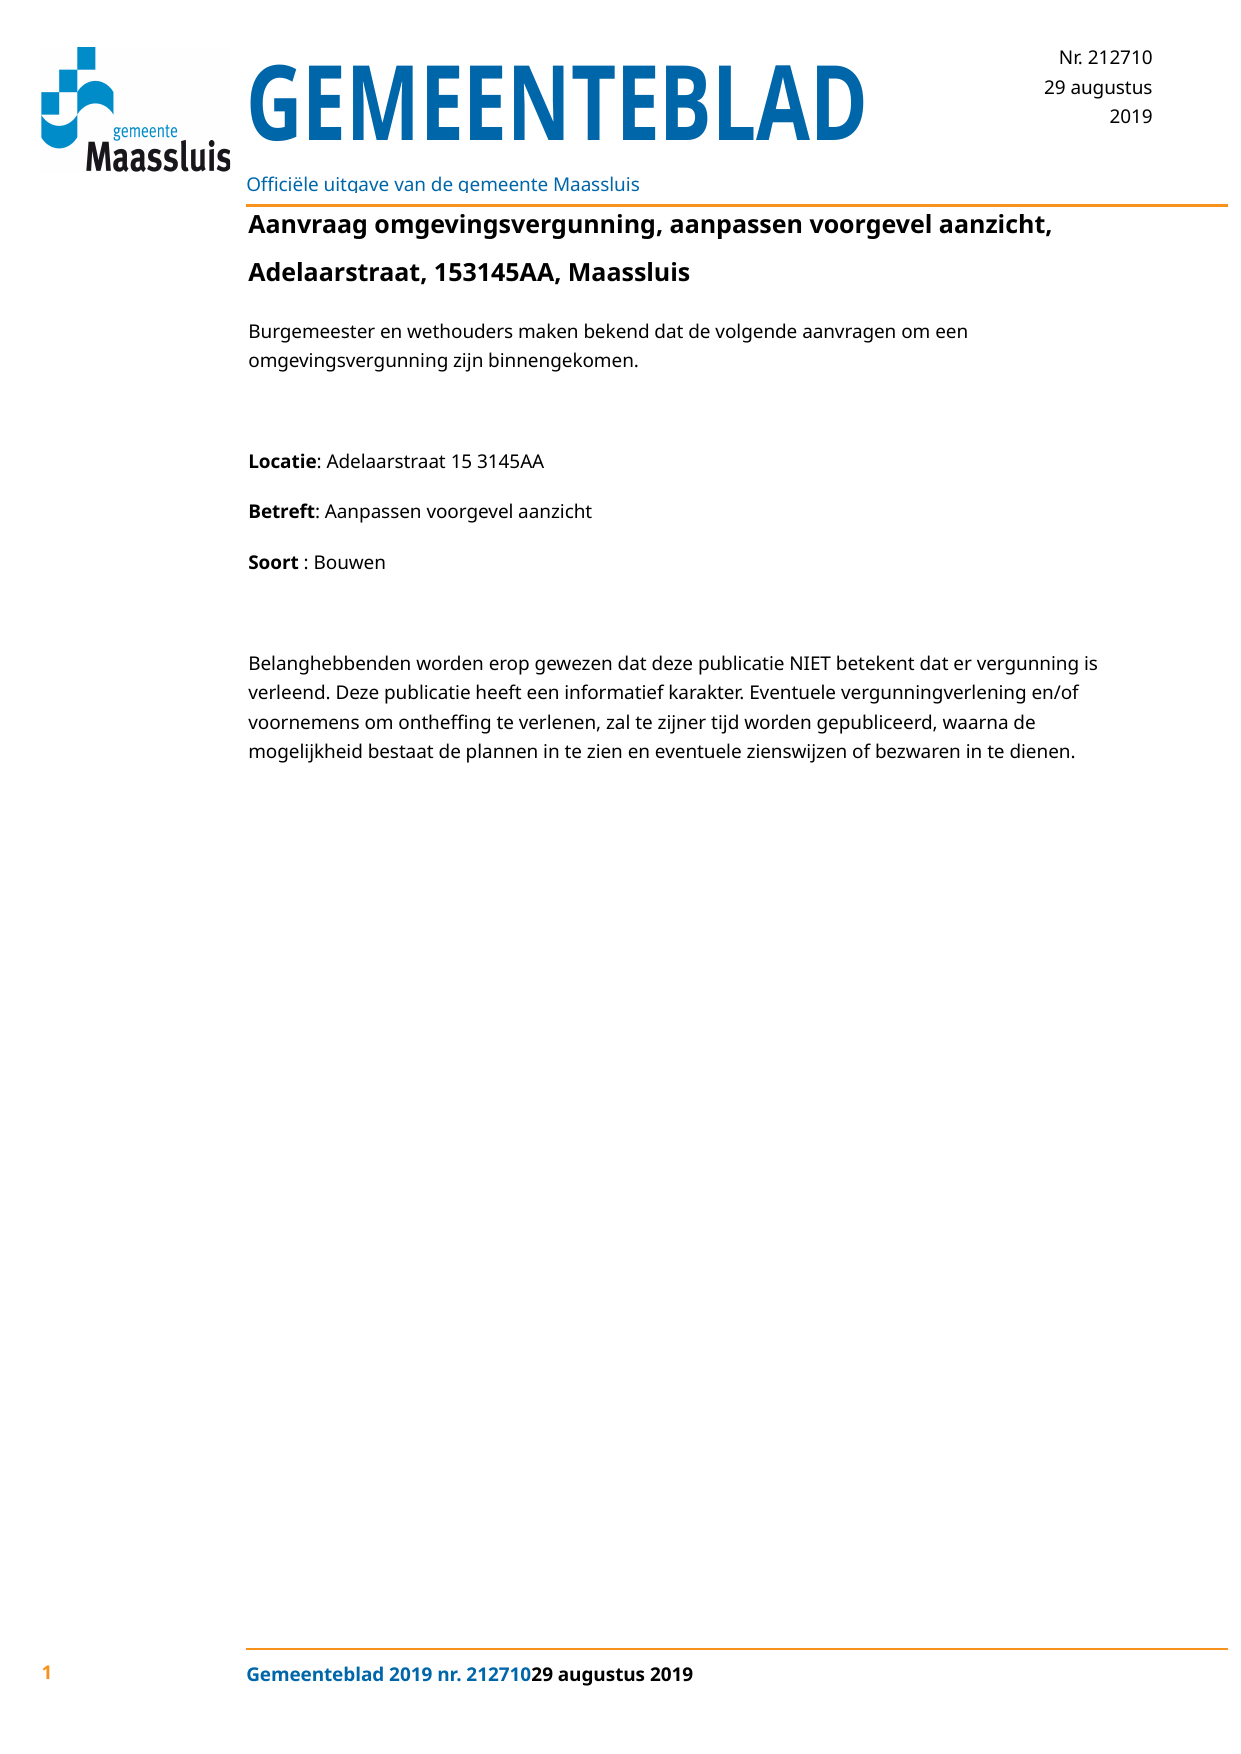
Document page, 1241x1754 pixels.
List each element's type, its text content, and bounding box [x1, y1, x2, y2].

text Locatie: Adelaarstraat 15 3145AA [248, 448, 1152, 474]
picture [41, 47, 77, 92]
text Betreft: Aanpassen voorgevel aanzicht [248, 499, 1152, 524]
text Burgemeester en wethouders maken bekend dat de volgende aanvragen om een omgevingsvergunning zijn binnengekomen. [248, 318, 1152, 373]
text Belanghebbenden worden erop gewezen dat deze publicatie NIET betekent dat er vergunning is verleend. Deze publicatie heeft een informatief karakter. Eventuele vergunningverlening en/of voornemens om ontheffing te verlenen, zal te zijner tijd worden gepubliceerd, waarna de mogelijkheid bestaat de plannen in te zien en eventuele zienswijzen of bezwaren in te dienen. [248, 650, 1152, 764]
text Soort : Bouwen [248, 549, 1152, 575]
picture [41, 47, 231, 172]
text Aanvraag omgevingsvergunning, aanpassen voorgevel aanzicht, Adelaarstraat, 153145AA, Maassluis [248, 207, 1152, 288]
